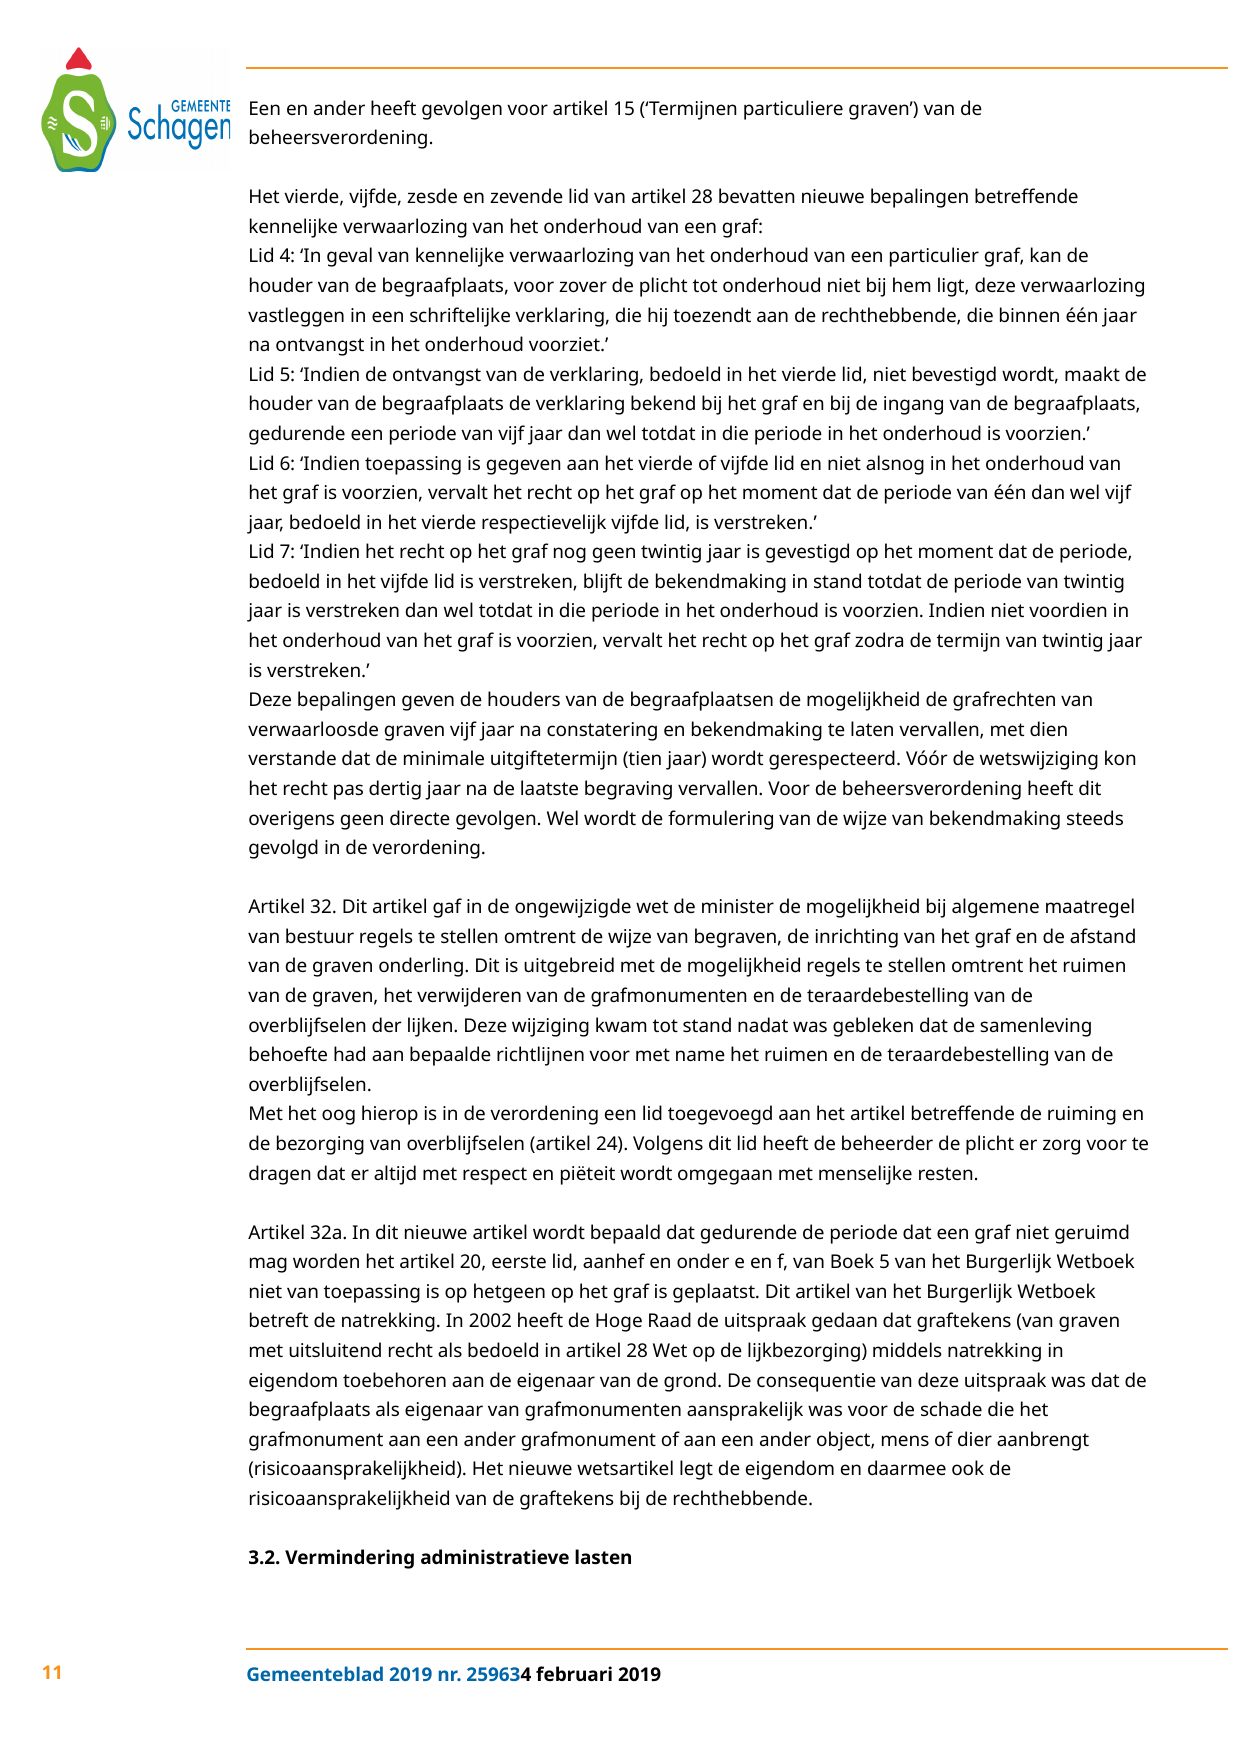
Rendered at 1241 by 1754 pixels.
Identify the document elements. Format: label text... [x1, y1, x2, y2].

picture [41, 47, 231, 172]
text Een en ander heeft gevolgen voor artikel 15 (‘Termijnen particuliere graven’) van de beheersverordening. [248, 95, 1152, 150]
text Lid 6: ‘Indien toepassing is gegeven aan het vierde of vijfde lid en niet alsnog in het onderhoud van het graf is voorzien, vervalt het recht op het graf op het moment dat de periode van één dan wel vijf jaar, bedoeld in het vierde respectievelijk vijfde lid, is verstreken.’ [248, 450, 1152, 535]
text Het vierde, vijfde, zesde en zevende lid van artikel 28 bevatten nieuwe bepalingen betreffende kennelijke verwaarlozing van het onderhoud van een graf: [248, 183, 1152, 239]
text Artikel 32a. In dit nieuwe artikel wordt bepaald dat gedurende de periode dat een graf niet geruimd mag worden het artikel 20, eerste lid, aanhef en onder e en f, van Boek 5 van het Burgerlijk Wetboek niet van toepassing is op hetgeen op het graf is geplaatst. Dit artikel van het Burgerlijk Wetboek betreft de natrekking. In 2002 heeft de Hoge Raad de uitspraak gedaan dat graftekens (van graven met uitsluitend recht als bedoeld in artikel 28 Wet op de lijkbezorging) middels natrekking in eigendom toebehoren aan de eigenaar van de grond. De consequentie van deze uitspraak was dat de begraafplaats als eigenaar van grafmonumenten aansprakelijk was voor de schade die het grafmonument aan een ander grafmonument of aan een ander object, mens of dier aanbrengt (risicoaansprakelijkheid). Het nieuwe wetsartikel legt de eigendom en daarmee ook de risicoaansprakelijkheid van de graftekens bij de rechthebbende. [248, 1219, 1152, 1511]
text Deze bepalingen geven de houders van de begraafplaatsen de mogelijkheid de grafrechten van verwaarloosde graven vijf jaar na constatering en bekendmaking te laten vervallen, met dien verstande dat de minimale uitgiftetermijn (tien jaar) wordt gerespecteerd. Vóór de wetswijziging kon het recht pas dertig jaar na de laatste begraving vervallen. Voor de beheersverordening heeft dit overigens geen directe gevolgen. Wel wordt de formulering van de wijze van bekendmaking steeds gevolgd in de verordening. [248, 686, 1152, 860]
text Lid 5: ‘Indien de ontvangst van de verklaring, bedoeld in het vierde lid, niet bevestigd wordt, maakt de houder van de begraafplaats de verklaring bekend bij het graf en bij de ingang van de begraafplaats, gedurende een periode van vijf jaar dan wel totdat in die periode in het onderhoud is voorzien.’ [248, 361, 1152, 446]
text Lid 4: ‘In geval van kennelijke verwaarlozing van het onderhoud van een particulier graf, kan de houder van de begraafplaats, voor zover de plicht tot onderhoud niet bij hem ligt, deze verwaarlozing vastleggen in een schriftelijke verklaring, die hij toezendt aan de rechthebbende, die binnen één jaar na ontvangst in het onderhoud voorziet.’ [248, 243, 1152, 357]
text Artikel 32. Dit artikel gaf in de ongewijzigde wet de minister de mogelijkheid bij algemene maatregel van bestuur regels te stellen omtrent de wijze van begraven, de inrichting van het graf en de afstand van de graven onderling. Dit is uitgebreid met de mogelijkheid regels te stellen omtrent het ruimen van de graven, het verwijderen van de grafmonumenten en de teraardebestelling van de overblijfselen der lijken. Deze wijziging kwam tot stand nadat was gebleken dat de samenleving behoefte had aan bepaalde richtlijnen voor met name het ruimen en de teraardebestelling van de overblijfselen. [248, 893, 1152, 1097]
text Met het oog hierop is in de verordening een lid toegevoegd aan het artikel betreffende de ruiming en de bezorging van overblijfselen (artikel 24). Volgens dit lid heeft de beheerder de plicht er zorg voor te dragen dat er altijd met respect en piëteit wordt omgegaan met menselijke resten. [248, 1101, 1152, 1186]
text Lid 7: ‘Indien het recht op het graf nog geen twintig jaar is gevestigd op het moment dat de periode, bedoeld in het vijfde lid is verstreken, blijft de bekendmaking in stand totdat de periode van twintig jaar is verstreken dan wel totdat in die periode in het onderhoud is voorzien. Indien niet voordien in het onderhoud van het graf is voorzien, vervalt het recht op het graf zodra de termijn van twintig jaar is verstreken.’ [248, 538, 1152, 683]
text 3.2. Vermindering administratieve lasten [248, 1544, 1152, 1570]
